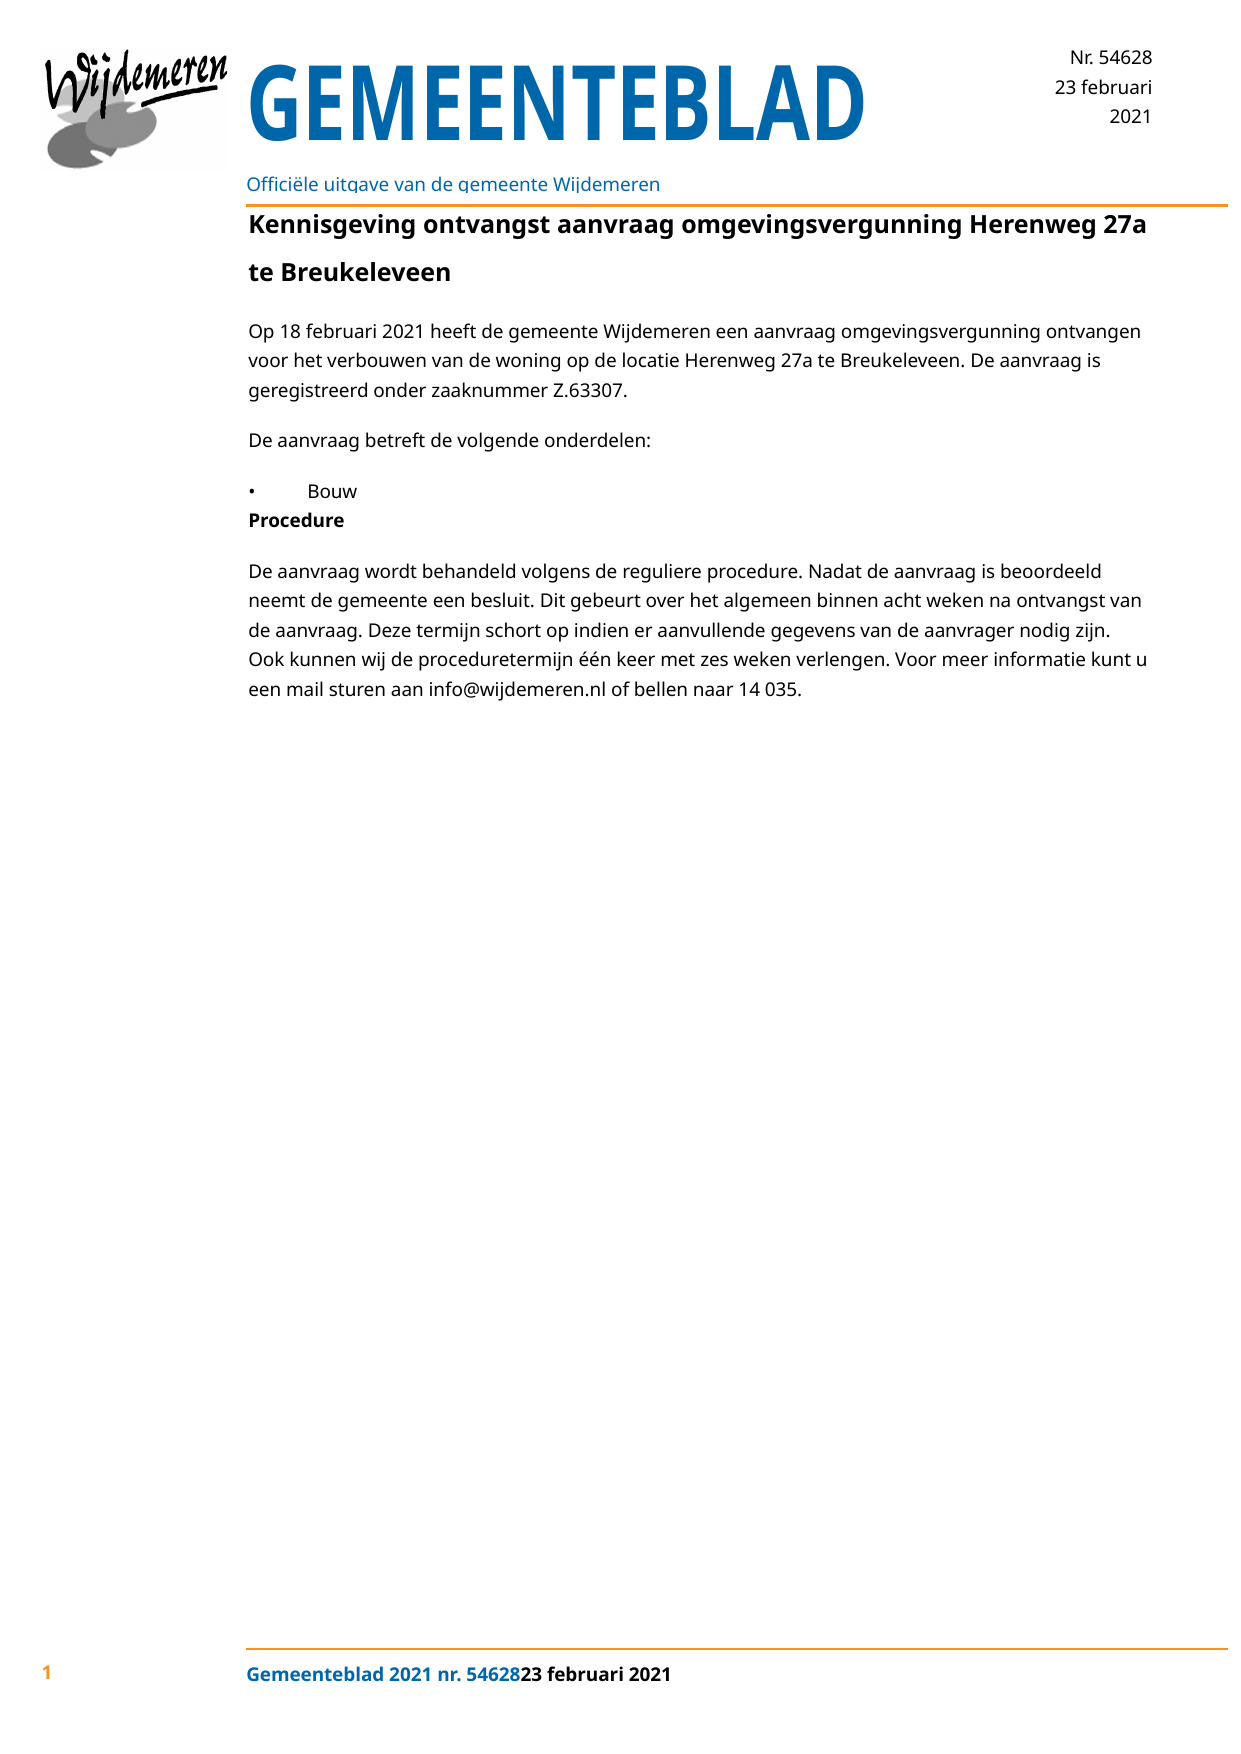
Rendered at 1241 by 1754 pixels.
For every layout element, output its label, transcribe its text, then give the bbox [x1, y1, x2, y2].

text De aanvraag betreft de volgende onderdelen: [248, 427, 1152, 453]
text Procedure [248, 507, 1152, 533]
text Kennisgeving ontvangst aanvraag omgevingsvergunning Herenweg 27a te Breukeleveen [248, 207, 1152, 288]
text De aanvraag wordt behandeld volgens de reguliere procedure. Nadat de aanvraag is beoordeeld neemt de gemeente een besluit. Dit gebeurt over het algemeen binnen acht weken na ontvangst van de aanvraag. Deze termijn schort op indien er aanvullende gegevens van de aanvrager nodig zijn. Ook kunnen wij de proceduretermijn één keer met zes weken verlengen. Voor meer informatie kunt u een mail sturen aan info@wijdemeren.nl of bellen naar 14 035. [248, 558, 1152, 702]
text Op 18 februari 2021 heeft de gemeente Wijdemeren een aanvraag omgevingsvergunning ontvangen voor het verbouwen van de woning op de locatie Herenweg 27a te Breukeleveen. De aanvraag is geregistreerd onder zaaknummer Z.63307. [248, 318, 1152, 403]
list Bouw [248, 478, 1152, 504]
picture [41, 47, 231, 172]
